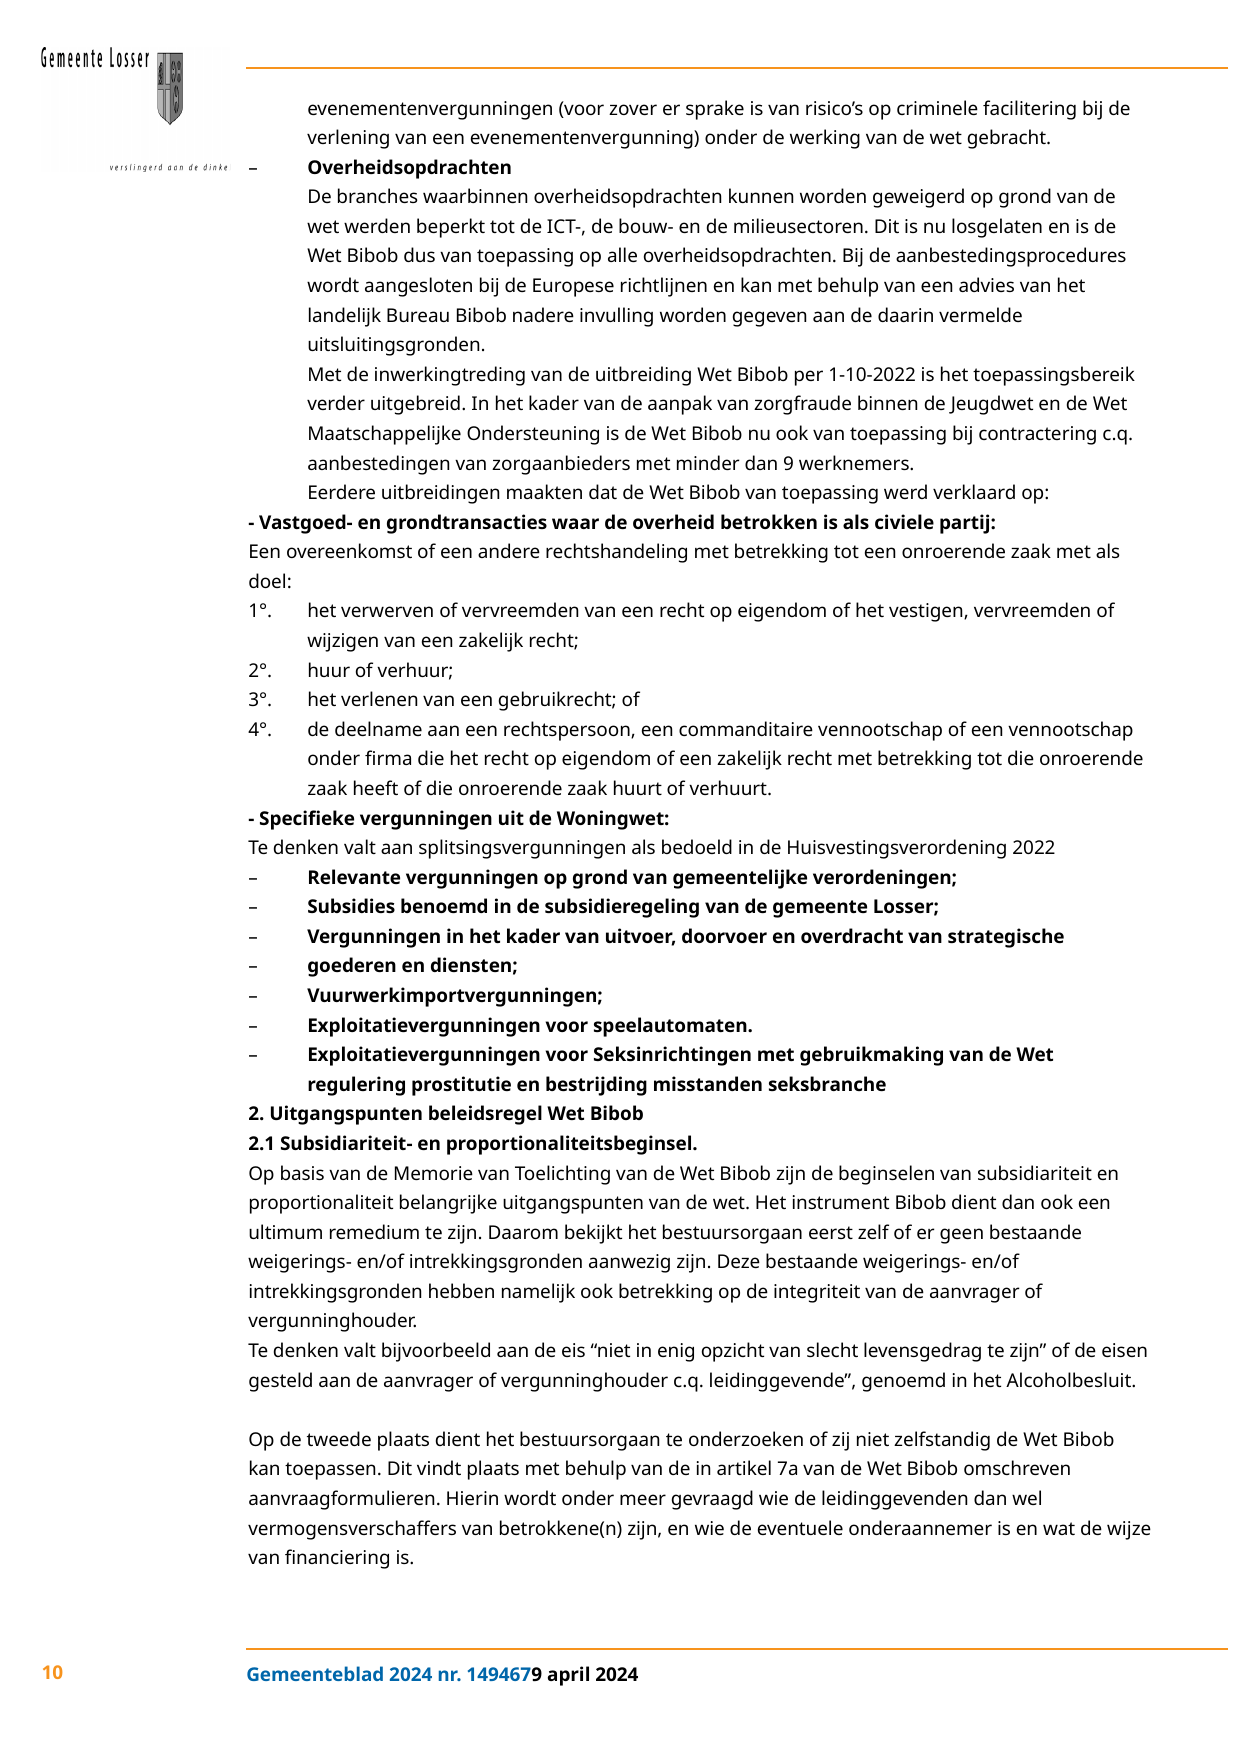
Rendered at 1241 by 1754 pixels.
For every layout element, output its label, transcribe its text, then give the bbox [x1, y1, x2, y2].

list het verwerven of vervreemden van een recht op eigendom of het vestigen, vervreemden of wijzigen van een zakelijk recht; [248, 598, 1152, 653]
text Op basis van de Memorie van Toelichting van de Wet Bibob zijn de beginselen van subsidiariteit en proportionaliteit belangrijke uitgangspunten van de wet. Het instrument Bibob dient dan ook een ultimum remedium te zijn. Daarom bekijkt het bestuursorgaan eerst zelf of er geen bestaande weigerings- en/of intrekkingsgronden aanwezig zijn. Deze bestaande weigerings- en/of intrekkingsgronden hebben namelijk ook betrekking op de integriteit van de aanvrager of vergunninghouder. [248, 1160, 1152, 1333]
text Te denken valt aan splitsingsvergunningen als bedoeld in de Huisvestingsverordening 2022 [248, 834, 1152, 860]
text Op de tweede plaats dient het bestuursorgaan te onderzoeken of zij niet zelfstandig de Wet Bibob kan toepassen. Dit vindt plaats met behulp van de in artikel 7a van de Wet Bibob omschreven aanvraagformulieren. Hierin wordt onder meer gevraagd wie de leidinggevenden dan wel vermogensverschaffers van betrokkene(n) zijn, en wie de eventuele onderaannemer is en wat de wijze van financiering is. [248, 1426, 1152, 1570]
text - Specifieke vergunningen uit de Woningwet: [248, 805, 1152, 831]
text 2. Uitgangspunten beleidsregel Wet Bibob [248, 1101, 1152, 1126]
list Relevante vergunningen op grond van gemeentelijke verordeningen; [248, 864, 1152, 890]
list Vuurwerkimportvergunningen; [248, 982, 1152, 1008]
list Vergunningen in het kader van uitvoer, doorvoer en overdracht van strategische [248, 923, 1152, 949]
text - Vastgoed- en grondtransacties waar de overheid betrokken is als civiele partij: [248, 509, 1152, 535]
list Subsidies benoemd in de subsidieregeling van de gemeente Losser; [248, 893, 1152, 919]
list De branches waarbinnen overheidsopdrachten kunnen worden geweigerd op grond van de wet werden beperkt tot de ICT-, de bouw- en de milieusectoren. Dit is nu losgelaten en is de Wet Bibob dus van toepassing op alle overheidsopdrachten. Bij de aanbestedingsprocedures wordt aangesloten bij de Europese richtlijnen en kan met behulp van een advies van het landelijk Bureau Bibob nadere invulling worden gegeven aan de daarin vermelde uitsluitingsgronden. [248, 183, 1152, 357]
list de deelname aan een rechtspersoon, een commanditaire vennootschap of een vennootschap onder firma die het recht op eigendom of een zakelijk recht met betrekking tot die onroerende zaak heeft of die onroerende zaak huurt of verhuurt. [248, 716, 1152, 801]
text Te denken valt bijvoorbeeld aan de eis “niet in enig opzicht van slecht levensgedrag te zijn” of de eisen gesteld aan de aanvrager of vergunninghouder c.q. leidinggevende”, genoemd in het Alcoholbesluit. [248, 1337, 1152, 1393]
list Exploitatievergunningen voor Seksinrichtingen met gebruikmaking van de Wet regulering prostitutie en bestrijding misstanden seksbranche [248, 1041, 1152, 1097]
picture [41, 47, 231, 172]
list Eerdere uitbreidingen maakten dat de Wet Bibob van toepassing werd verklaard op: [248, 479, 1152, 505]
list goederen en diensten; [248, 953, 1152, 978]
list Overheidsopdrachten [248, 154, 1152, 180]
text Een overeenkomst of een andere rechtshandeling met betrekking tot een onroerende zaak met als doel: [248, 538, 1152, 594]
list Exploitatievergunningen voor speelautomaten. [248, 1012, 1152, 1038]
text 2.1 Subsidiariteit- en proportionaliteitsbeginsel. [248, 1130, 1152, 1156]
list huur of verhuur; [248, 657, 1152, 683]
list Met de inwerkingtreding van de uitbreiding Wet Bibob per 1-10-2022 is het toepassingsbereik verder uitgebreid. In het kader van de aanpak van zorgfraude binnen de Jeugdwet en de Wet Maatschappelijke Ondersteuning is de Wet Bibob nu ook van toepassing bij contractering c.q. aanbestedingen van zorgaanbieders met minder dan 9 werknemers. [248, 361, 1152, 476]
list evenementenvergunningen (voor zover er sprake is van risico’s op criminele facilitering bij de verlening van een evenementenvergunning) onder de werking van de wet gebracht. [248, 95, 1152, 150]
list het verlenen van een gebruikrecht; of [248, 686, 1152, 712]
